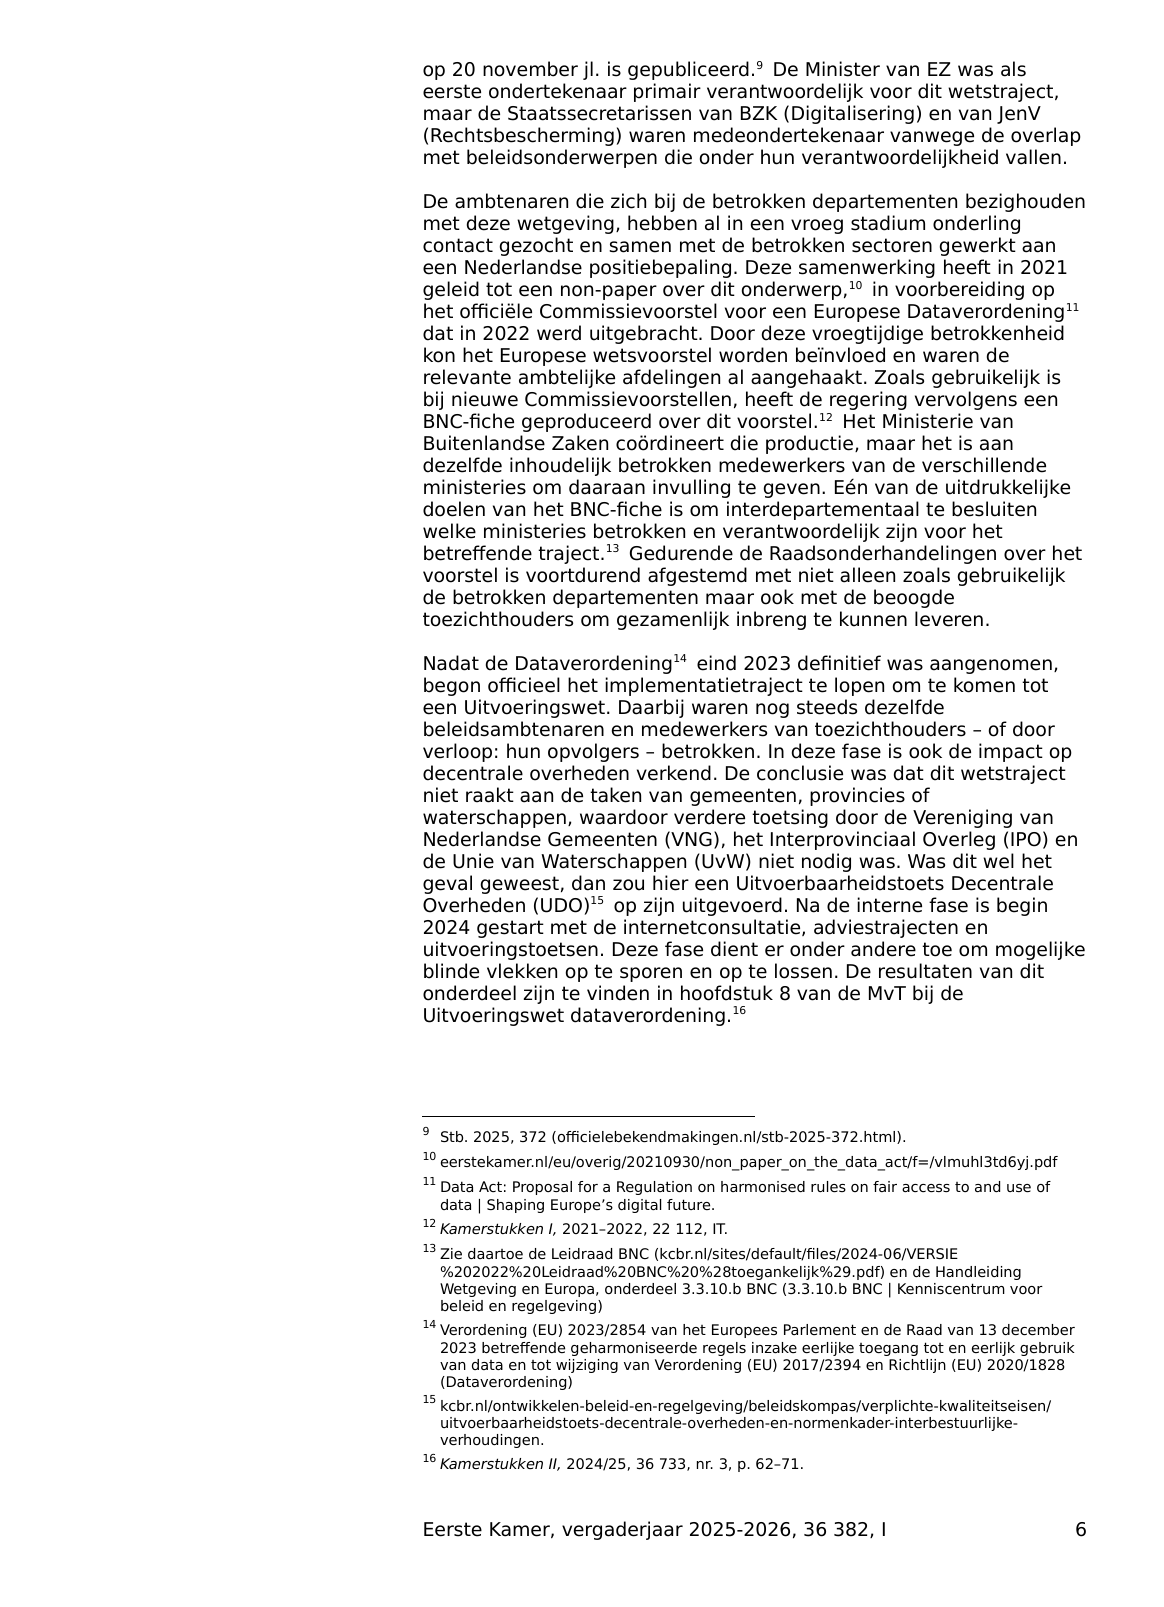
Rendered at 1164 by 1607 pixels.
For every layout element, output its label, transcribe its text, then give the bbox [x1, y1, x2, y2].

text Nadat de Dataverordening eind 2023 definitief was aangenomen, begon officieel het implementatietraject te lopen om te komen tot een Uitvoeringswet. Daarbij waren nog steeds dezelfde beleidsambtenaren en medewerkers van toezichthouders – of door verloop: hun opvolgers – betrokken. In deze fase is ook de impact op decentrale overheden verkend. De conclusie was dat dit wetstraject niet raakt aan de taken van gemeenten, provincies of waterschappen, waardoor verdere toetsing door de Vereniging van Nederlandse Gemeenten (VNG), het Interprovinciaal Overleg (IPO) en de Unie van Waterschappen (UvW) niet nodig was. Was dit wel het geval geweest, dan zou hier een Uitvoerbaarheidstoets Decentrale Overheden (UDO) op zijn uitgevoerd. Na de interne fase is begin 2024 gestart met de internetconsultatie, adviestrajecten en uitvoeringstoetsen. Deze fase dient er onder andere toe om mogelijke blinde vlekken op te sporen en op te lossen. De resultaten van dit onderdeel zijn te vinden in hoofdstuk 8 van de MvT bij de Uitvoeringswet dataverordening. [422, 653, 1087, 1027]
text kcbr.nl/ontwikkelen-beleid-en-regelgeving/beleidskompas/verplichte-kwaliteitseisen/uitvoerbaarheidstoets-decentrale-overheden-en-normenkader-interbestuurlijke-verhoudingen. [422, 1393, 1087, 1449]
text Verordening (EU) 2023/2854 van het Europees Parlement en de Raad van 13 december 2023 betreffende geharmoniseerde regels inzake eerlijke toegang tot en eerlijk gebruik van data en tot wijziging van Verordening (EU) 2017/2394 en Richtlijn (EU) 2020/1828 (Dataverordening) [422, 1318, 1087, 1391]
text Kamerstukken I, 2021–2022, 22 112, IT. [422, 1217, 1087, 1239]
text eerstekamer.nl/eu/overig/20210930/non_paper_on_the_data_act/f=/vlmuhl3td6yj.pdf [422, 1150, 1087, 1172]
text Stb. 2025, 372 (officielebekendmakingen.nl/stb-2025-372.html). [422, 1125, 1087, 1147]
text Data Act: Proposal for a Regulation on harmonised rules on fair access to and use of data | Shaping Europe’s digital future. [422, 1175, 1087, 1214]
text Kamerstukken II, 2024/25, 36 733, nr. 3, p. 62–71. [422, 1452, 1087, 1474]
text op 20 november jl. is gepubliceerd. De Minister van EZ was als eerste ondertekenaar primair verantwoordelijk voor dit wetstraject, maar de Staatssecretarissen van BZK (Digitalisering) en van JenV (Rechtsbescherming) waren medeondertekenaar vanwege de overlap met beleidsonderwerpen die onder hun verantwoordelijkheid vallen. [422, 59, 1087, 169]
text Zie daartoe de Leidraad BNC (kcbr.nl/sites/default/files/2024-06/VERSIE%202022%20Leidraad%20BNC%20%28toegankelijk%29.pdf) en de Handleiding Wetgeving en Europa, onderdeel 3.3.10.b BNC (3.3.10.b BNC | Kenniscentrum voor beleid en regelgeving) [422, 1242, 1087, 1315]
text De ambtenaren die zich bij de betrokken departementen bezighouden met deze wetgeving, hebben al in een vroeg stadium onderling contact gezocht en samen met de betrokken sectoren gewerkt aan een Nederlandse positiebepaling. Deze samenwerking heeft in 2021 geleid tot een non-paper over dit onderwerp, in voorbereiding op het officiële Commissievoorstel voor een Europese Dataverordening dat in 2022 werd uitgebracht. Door deze vroegtijdige betrokkenheid kon het Europese wetsvoorstel worden beïnvloed en waren de relevante ambtelijke afdelingen al aangehaakt. Zoals gebruikelijk is bij nieuwe Commissievoorstellen, heeft de regering vervolgens een BNC-fiche geproduceerd over dit voorstel. Het Ministerie van Buitenlandse Zaken coördineert die productie, maar het is aan dezelfde inhoudelijk betrokken medewerkers van de verschillende ministeries om daaraan invulling te geven. Eén van de uitdrukkelijke doelen van het BNC-fiche is om interdepartementaal te besluiten welke ministeries betrokken en verantwoordelijk zijn voor het betreffende traject. Gedurende de Raadsonderhandelingen over het voorstel is voortdurend afgestemd met niet alleen zoals gebruikelijk de betrokken departementen maar ook met de beoogde toezichthouders om gezamenlijk inbreng te kunnen leveren. [422, 191, 1087, 631]
